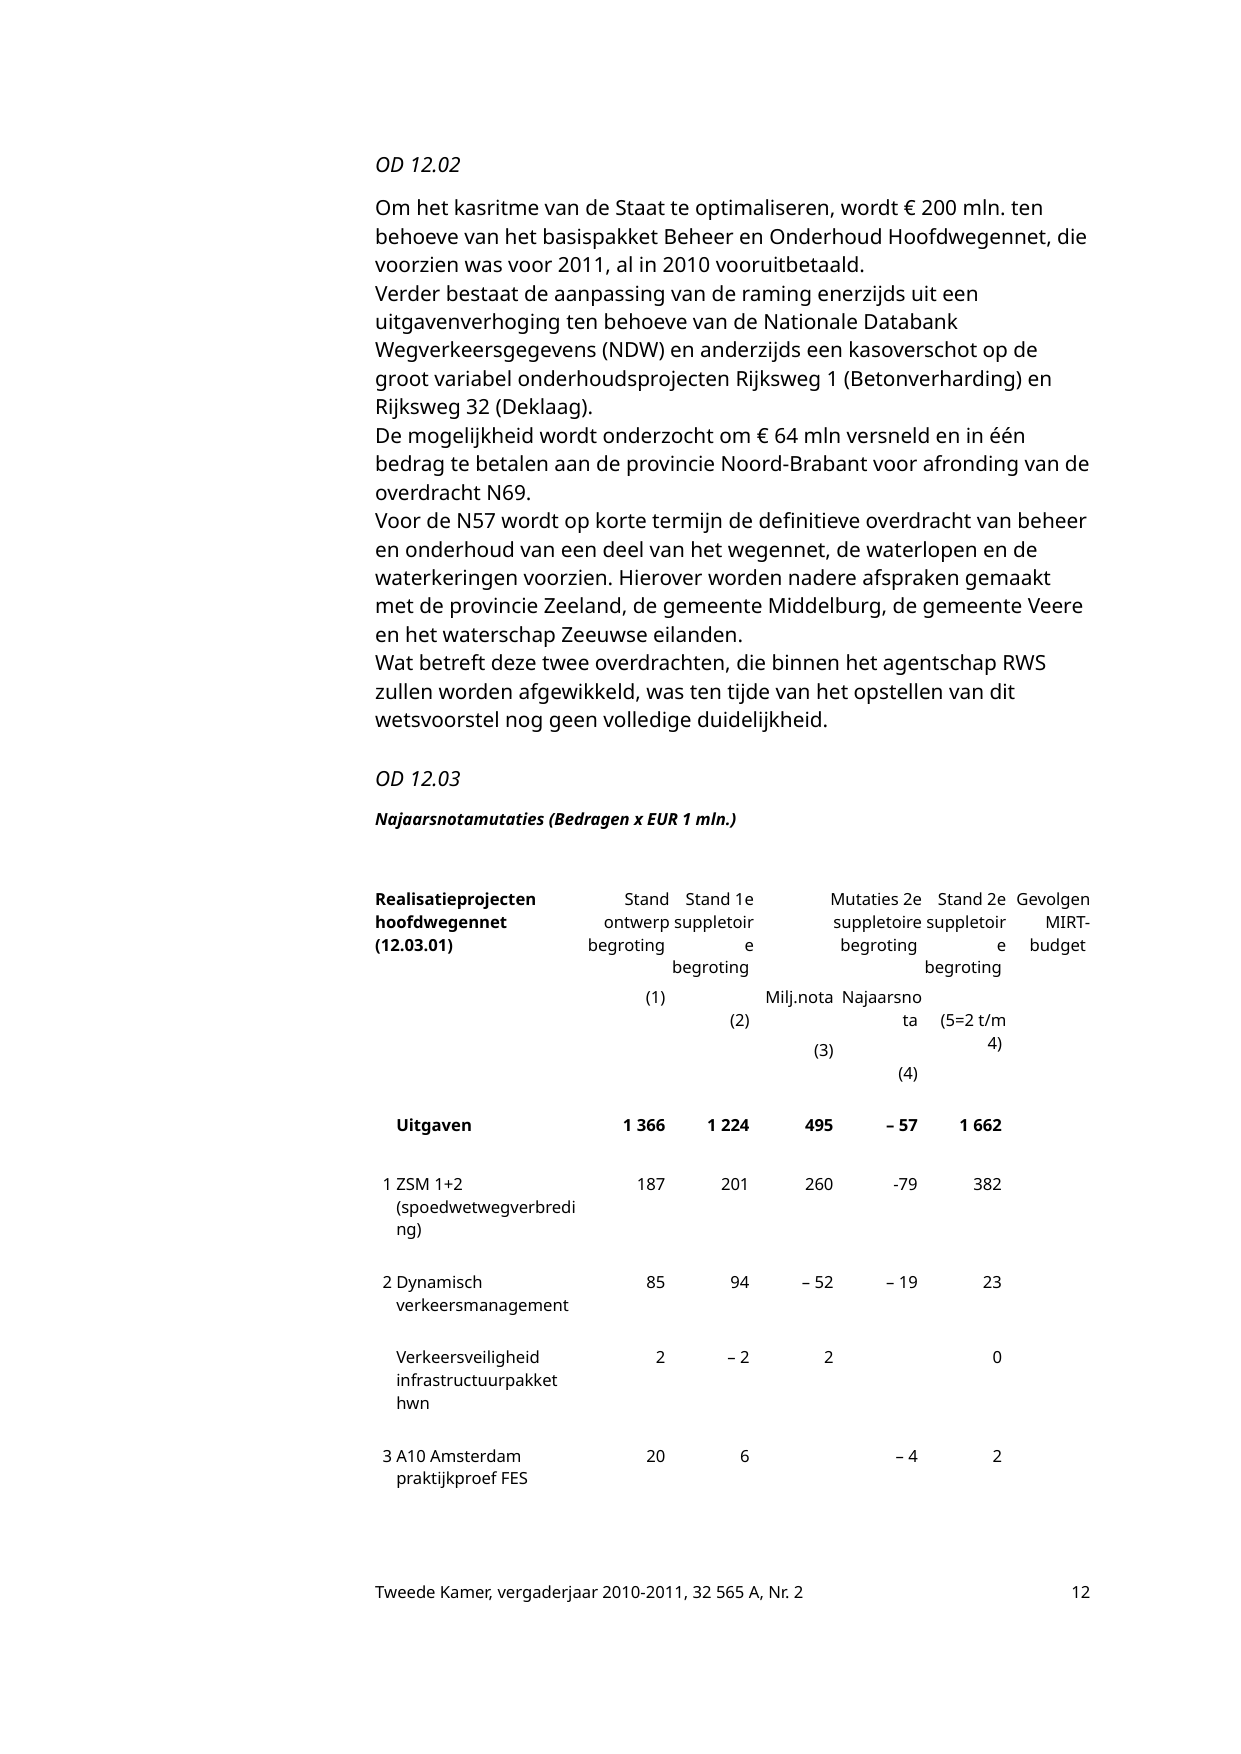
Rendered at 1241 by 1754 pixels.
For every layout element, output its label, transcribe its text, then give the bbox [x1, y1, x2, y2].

table_cell – 2 [669, 1346, 753, 1444]
table_cell 2 [585, 1346, 669, 1444]
table_cell Milj.nota (3) [754, 986, 838, 1114]
table_cell [375, 1346, 396, 1444]
table_header Stand 1e suppletoire begroting (2) [669, 888, 753, 1114]
table_cell ZSM 1+2 (spoedwetwegverbreding) [396, 1173, 585, 1271]
text OD 12.03 [375, 764, 1090, 792]
table_cell 1 662 [922, 1114, 1006, 1172]
table_header Gevolgen MIRT-budget [1006, 888, 1090, 1114]
table_cell 2 [375, 1271, 396, 1346]
text Voor de N57 wordt op korte termijn de definitieve overdracht van beheer en onderhoud van een deel van het wegennet, de waterlopen en de waterkeringen voorzien. Hierover worden nadere afspraken gemaakt met de provincie Zeeland, de gemeente Middelburg, de gemeente Veere en het waterschap Zeeuwse eilanden. [375, 506, 1090, 648]
table_cell 1 [375, 1173, 396, 1271]
text OD 12.02 [375, 150, 1090, 178]
table_cell [1006, 1114, 1090, 1172]
table_cell 382 [922, 1173, 1006, 1271]
table_cell Uitgaven [396, 1114, 585, 1172]
table_cell – 19 [838, 1271, 922, 1346]
table_cell [838, 1346, 922, 1444]
table_cell Verkeersveiligheid infrastructuurpakket hwn [396, 1346, 585, 1444]
table_cell Dynamisch verkeersmanagement [396, 1271, 585, 1346]
text Najaarsnotamutaties (Bedragen x EUR 1 mln.) [375, 807, 1090, 830]
table_cell 2 [754, 1346, 838, 1444]
table_cell A10 Amsterdam praktijkproef FES [396, 1444, 585, 1519]
text Verder bestaat de aanpassing van de raming enerzijds uit een uitgavenverhoging ten behoeve van de Nationale Databank Wegverkeersgegevens (NDW) en anderzijds een kasoverschot op de groot variabel onderhoudsprojecten Rijksweg 1 (Betonverharding) en Rijksweg 32 (Deklaag). [375, 279, 1090, 421]
table_cell [1006, 1173, 1090, 1271]
table_cell 260 [754, 1173, 838, 1271]
table_cell – 4 [838, 1444, 922, 1519]
table_cell 94 [669, 1271, 753, 1346]
text Wat betreft deze twee overdrachten, die binnen het agentschap RWS zullen worden afgewikkeld, was ten tijde van het opstellen van dit wetsvoorstel nog geen volledige duidelijkheid. [375, 648, 1090, 734]
table_cell Najaarsnota (4) [838, 986, 922, 1114]
table_cell [375, 1114, 396, 1172]
table_cell – 52 [754, 1271, 838, 1346]
table_header Stand 2e suppletoire begroting (5=2 t/m 4) [922, 888, 1006, 1114]
table_cell 2 [922, 1444, 1006, 1519]
table_cell 20 [585, 1444, 669, 1519]
table_cell [754, 1444, 838, 1519]
table_header Realisatieprojecten hoofdwegennet (12.03.01) [375, 888, 585, 1114]
table_cell 3 [375, 1444, 396, 1519]
text Om het kasritme van de Staat te optimaliseren, wordt € 200 mln. ten behoeve van het basispakket Beheer en Onderhoud Hoofdwegennet, die voorzien was voor 2011, al in 2010 vooruitbetaald. [375, 193, 1090, 279]
table_cell -79 [838, 1173, 922, 1271]
table_cell 6 [669, 1444, 753, 1519]
table_cell 1 366 [585, 1114, 669, 1172]
table_cell [1006, 1444, 1090, 1519]
table_cell 1 224 [669, 1114, 753, 1172]
table_cell 201 [669, 1173, 753, 1271]
table_header Mutaties 2e suppletoire begroting [754, 888, 922, 986]
table_cell 85 [585, 1271, 669, 1346]
table_cell 187 [585, 1173, 669, 1271]
table_cell [1006, 1271, 1090, 1346]
table_cell [1006, 1346, 1090, 1444]
table_cell 0 [922, 1346, 1006, 1444]
table_cell 495 [754, 1114, 838, 1172]
table_header Stand ontwerp begroting (1) [585, 888, 669, 1114]
table_cell – 57 [838, 1114, 922, 1172]
table_cell 23 [922, 1271, 1006, 1346]
text De mogelijkheid wordt onderzocht om € 64 mln versneld en in één bedrag te betalen aan de provincie Noord-Brabant voor afronding van de overdracht N69. [375, 421, 1090, 506]
